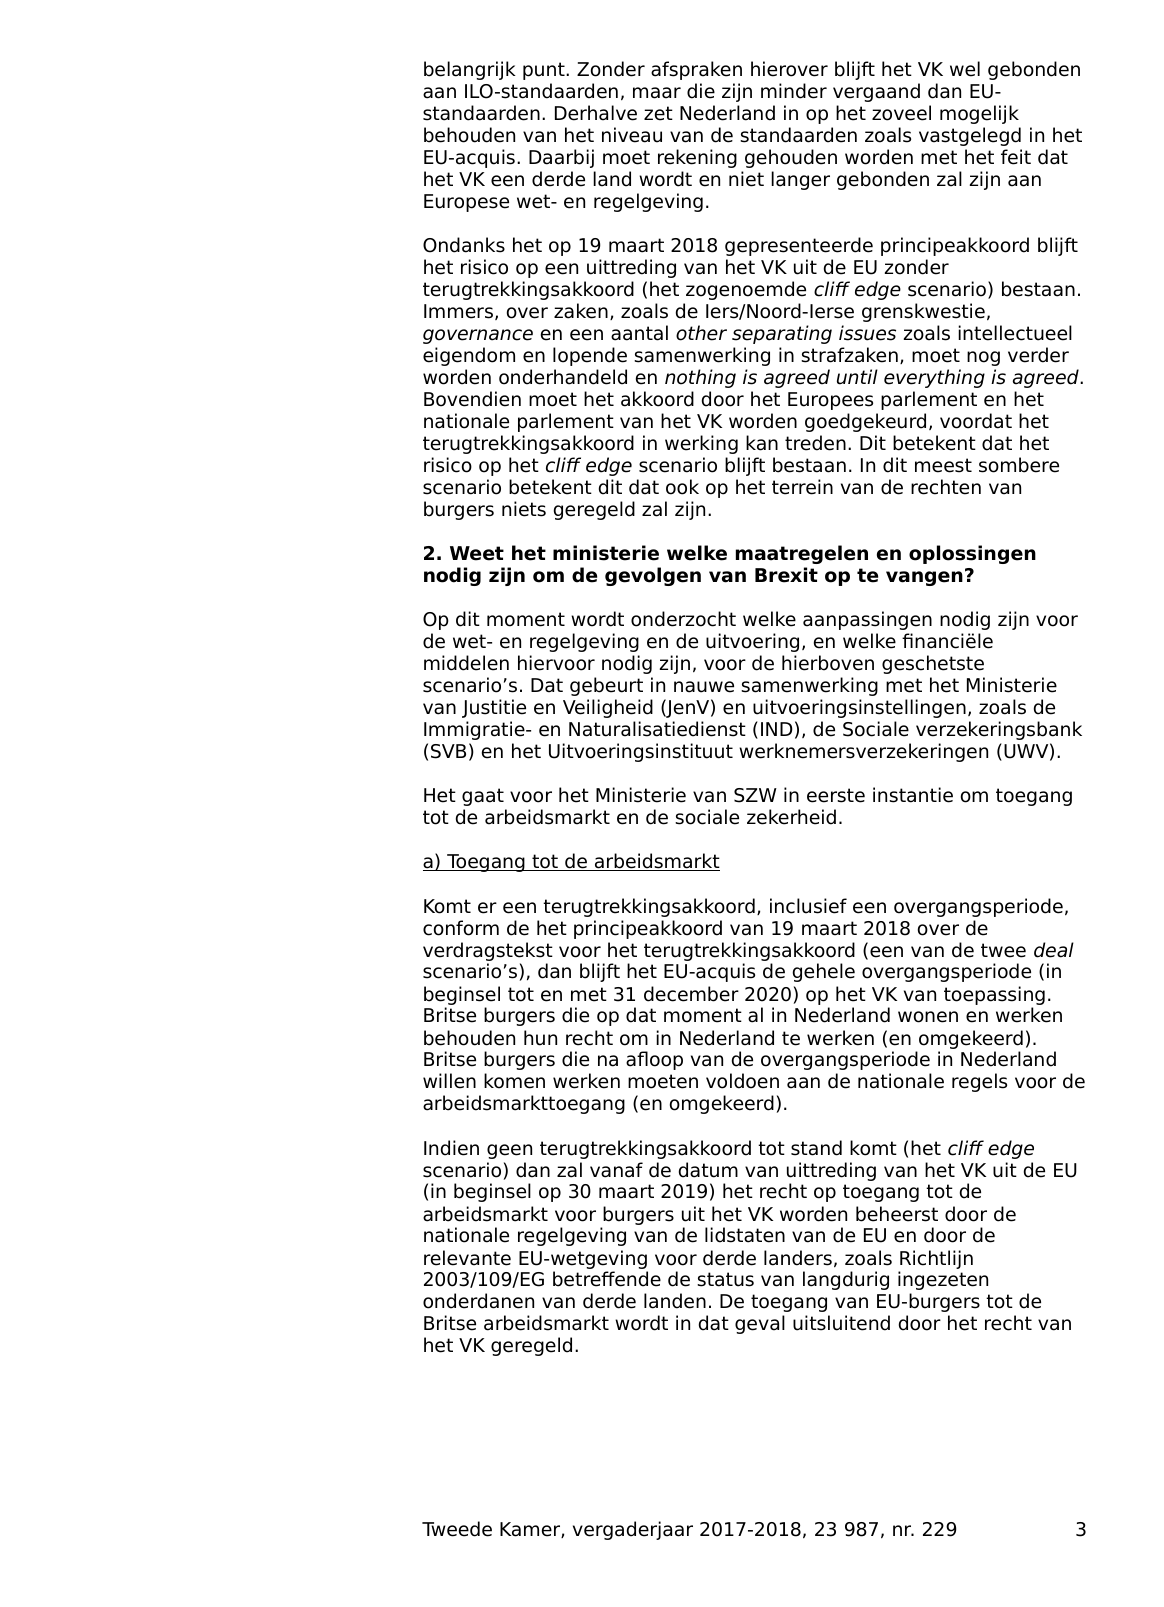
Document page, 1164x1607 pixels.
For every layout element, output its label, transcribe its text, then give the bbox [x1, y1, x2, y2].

text Ondanks het op 19 maart 2018 gepresenteerde principeakkoord blijft het risico op een uittreding van het VK uit de EU zonder terugtrekkingsakkoord (het zogenoemde cliff edge scenario) bestaan. Immers, over zaken, zoals de Iers/Noord-Ierse grenskwestie, governance en een aantal other separating issues zoals intellectueel eigendom en lopende samenwerking in strafzaken, moet nog verder worden onderhandeld en nothing is agreed until everything is agreed. Bovendien moet het akkoord door het Europees parlement en het nationale parlement van het VK worden goedgekeurd, voordat het terugtrekkingsakkoord in werking kan treden. Dit betekent dat het risico op het cliff edge scenario blijft bestaan. In dit meest sombere scenario betekent dit dat ook op het terrein van de rechten van burgers niets geregeld zal zijn. [422, 235, 1087, 521]
text Indien geen terugtrekkingsakkoord tot stand komt (het cliff edge scenario) dan zal vanaf de datum van uittreding van het VK uit de EU (in beginsel op 30 maart 2019) het recht op toegang tot de arbeidsmarkt voor burgers uit het VK worden beheerst door de nationale regelgeving van de lidstaten van de EU en door de relevante EU-wetgeving voor derde landers, zoals Richtlĳn 2003/109/EG betreffende de status van langdurig ingezeten onderdanen van derde landen. De toegang van EU-burgers tot de Britse arbeidsmarkt wordt in dat geval uitsluitend door het recht van het VK geregeld. [422, 1137, 1087, 1357]
text belangrijk punt. Zonder afspraken hierover blijft het VK wel gebonden aan ILO-standaarden, maar die zijn minder vergaand dan EU-standaarden. Derhalve zet Nederland in op het zoveel mogelijk behouden van het niveau van de standaarden zoals vastgelegd in het EU-acquis. Daarbij moet rekening gehouden worden met het feit dat het VK een derde land wordt en niet langer gebonden zal zijn aan Europese wet- en regelgeving. [422, 59, 1087, 213]
text Komt er een terugtrekkingsakkoord, inclusief een overgangsperiode, conform de het principeakkoord van 19 maart 2018 over de verdragstekst voor het terugtrekkingsakkoord (een van de twee deal scenario’s), dan blijft het EU-acquis de gehele overgangsperiode (in beginsel tot en met 31 december 2020) op het VK van toepassing. Britse burgers die op dat moment al in Nederland wonen en werken behouden hun recht om in Nederland te werken (en omgekeerd). Britse burgers die na afloop van de overgangsperiode in Nederland willen komen werken moeten voldoen aan de nationale regels voor de arbeidsmarkttoegang (en omgekeerd). [422, 896, 1087, 1115]
text Op dit moment wordt onderzocht welke aanpassingen nodig zijn voor de wet- en regelgeving en de uitvoering, en welke financiële middelen hiervoor nodig zijn, voor de hierboven geschetste scenario’s. Dat gebeurt in nauwe samenwerking met het Ministerie van Justitie en Veiligheid (JenV) en uitvoeringsinstellingen, zoals de Immigratie- en Naturalisatiedienst (IND), de Sociale verzekeringsbank (SVB) en het Uitvoeringsinstituut werknemersverzekeringen (UWV). [422, 609, 1087, 763]
text 2. Weet het ministerie welke maatregelen en oplossingen nodig zijn om de gevolgen van Brexit op te vangen? [422, 543, 1087, 587]
text Het gaat voor het Ministerie van SZW in eerste instantie om toegang tot de arbeidsmarkt en de sociale zekerheid. [422, 785, 1087, 829]
subtitle a) Toegang tot de arbeidsmarkt [422, 851, 1087, 873]
